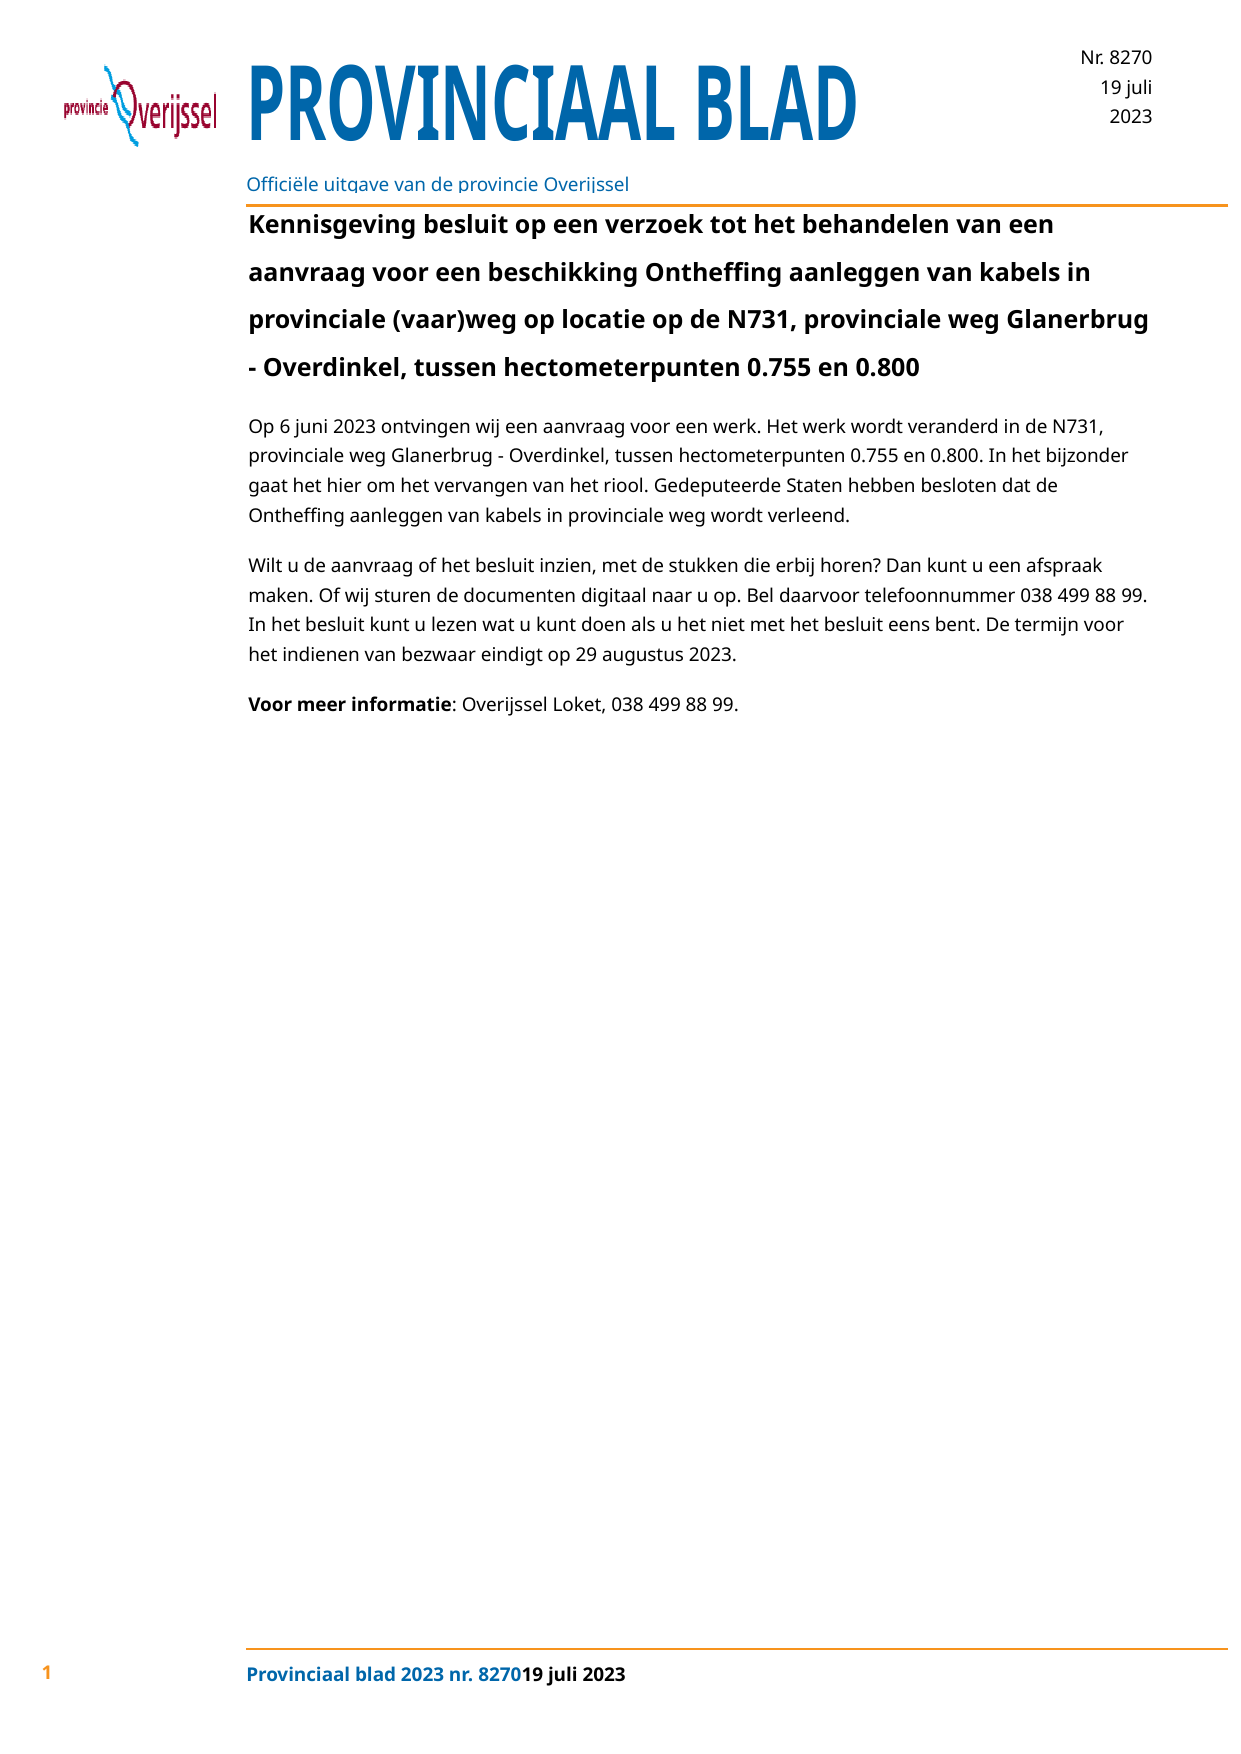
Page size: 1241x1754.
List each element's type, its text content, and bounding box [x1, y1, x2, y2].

text Voor meer informatie: Overijssel Loket, 038 499 88 99. [248, 691, 1152, 717]
text Kennisgeving besluit op een verzoek tot het behandelen van een aanvraag voor een beschikking Ontheffing aanleggen van kabels in provinciale (vaar)weg op locatie op de N731, provinciale weg Glanerbrug - Overdinkel, tussen hectometerpunten 0.755 en 0.800 [248, 207, 1152, 384]
picture [41, 47, 231, 172]
text Wilt u de aanvraag of het besluit inzien, met de stukken die erbij horen? Dan kunt u een afspraak maken. Of wij sturen de documenten digitaal naar u op. Bel daarvoor telefoonnummer 038 499 88 99. In het besluit kunt u lezen wat u kunt doen als u het niet met het besluit eens bent. De termijn voor het indienen van bezwaar eindigt op 29 augustus 2023. [248, 552, 1152, 667]
text Op 6 juni 2023 ontvingen wij een aanvraag voor een werk. Het werk wordt veranderd in de N731, provinciale weg Glanerbrug - Overdinkel, tussen hectometerpunten 0.755 en 0.800. In het bijzonder gaat het hier om het vervangen van het riool. Gedeputeerde Staten hebben besloten dat de Ontheffing aanleggen van kabels in provinciale weg wordt verleend. [248, 413, 1152, 528]
